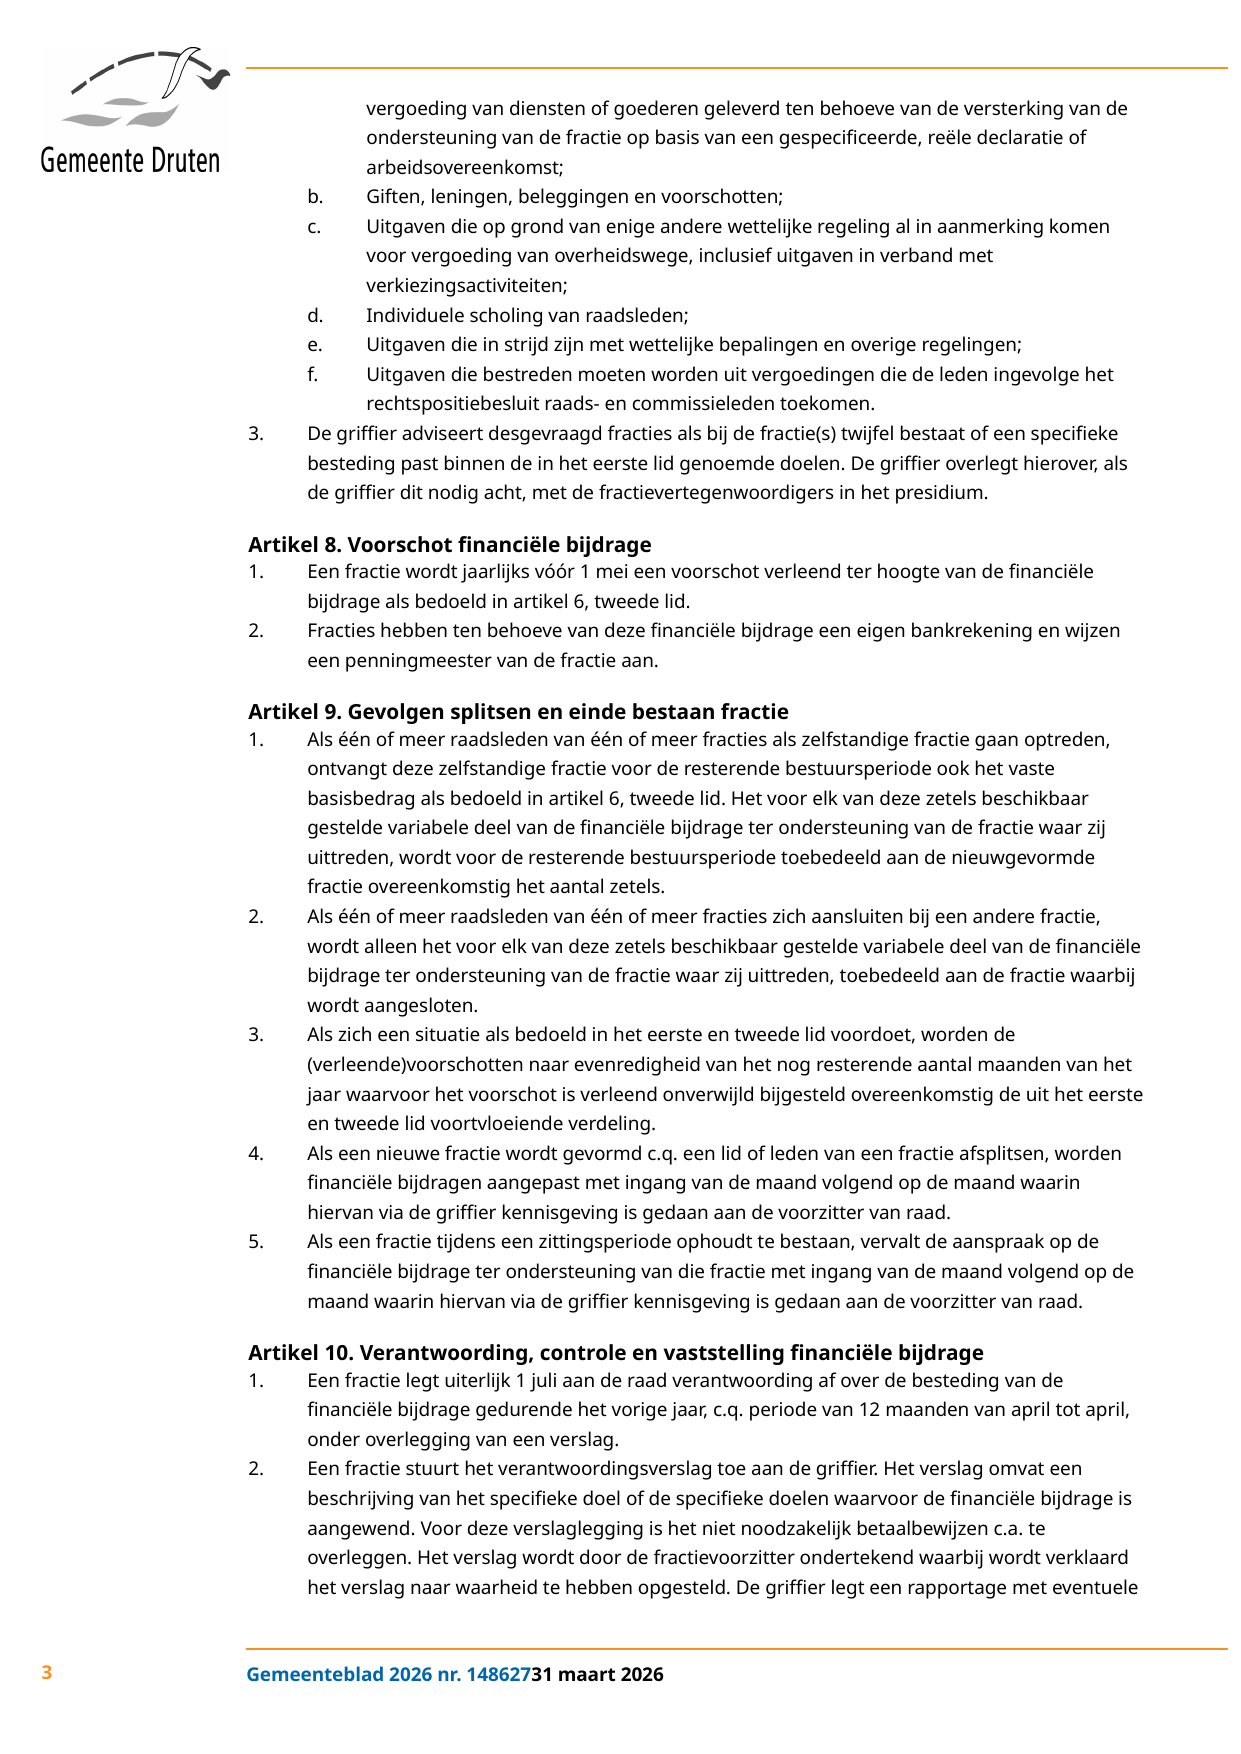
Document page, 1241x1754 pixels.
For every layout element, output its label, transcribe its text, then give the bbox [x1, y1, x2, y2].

text Artikel 10. Verantwoording, controle en vaststelling financiële bijdrage [248, 1338, 1152, 1367]
text Artikel 9. Gevolgen splitsen en einde bestaan fractie [248, 697, 1152, 726]
list Giften, leningen, beleggingen en voorschotten; [307, 183, 1152, 209]
list Als één of meer raadsleden van één of meer fracties zich aansluiten bij een andere fractie, wordt alleen het voor elk van deze zetels beschikbaar gestelde variabele deel van de financiële bijdrage ter ondersteuning van de fractie waar zij uittreden, toebedeeld aan de fractie waarbij wordt aangesloten. [248, 903, 1152, 1018]
list Individuele scholing van raadsleden; [307, 302, 1152, 328]
list De griffier adviseert desgevraagd fracties als bij de fractie(s) twijfel bestaat of een specifieke besteding past binnen de in het eerste lid genoemde doelen. De griffier overlegt hierover, als de griffier dit nodig acht, met de fractievertegenwoordigers in het presidium. [248, 420, 1152, 505]
list Als één of meer raadsleden van één of meer fracties als zelfstandige fractie gaan optreden, ontvangt deze zelfstandige fractie voor de resterende bestuursperiode ook het vaste basisbedrag als bedoeld in artikel 6, tweede lid. Het voor elk van deze zetels beschikbaar gestelde variabele deel van de financiële bijdrage ter ondersteuning van de fractie waar zij uittreden, wordt voor de resterende bestuursperiode toebedeeld aan de nieuwgevormde fractie overeenkomstig het aantal zetels. [248, 726, 1152, 899]
list Als een nieuwe fractie wordt gevormd c.q. een lid of leden van een fractie afsplitsen, worden financiële bijdragen aangepast met ingang van de maand volgend op de maand waarin hiervan via de griffier kennisgeving is gedaan aan de voorzitter van raad. [248, 1140, 1152, 1225]
list Uitgaven die in strijd zijn met wettelijke bepalingen en overige regelingen; [307, 331, 1152, 357]
list Uitgaven die bestreden moeten worden uit vergoedingen die de leden ingevolge het rechtspositiebesluit raads- en commissieleden toekomen. [307, 361, 1152, 416]
list Een fractie wordt jaarlijks vóór 1 mei een voorschot verleend ter hoogte van de financiële bijdrage als bedoeld in artikel 6, tweede lid. [248, 558, 1152, 613]
list Als zich een situatie als bedoeld in het eerste en tweede lid voordoet, worden de (verleende)voorschotten naar evenredigheid van het nog resterende aantal maanden van het jaar waarvoor het voorschot is verleend onverwijld bijgesteld overeenkomstig de uit het eerste en tweede lid voortvloeiende verdeling. [248, 1022, 1152, 1136]
list Fracties hebben ten behoeve van deze financiële bijdrage een eigen bankrekening en wijzen een penningmeester van de fractie aan. [248, 617, 1152, 673]
list Een fractie stuurt het verantwoordingsverslag toe aan de griffier. Het verslag omvat een beschrijving van het specifieke doel of de specifieke doelen waarvoor de financiële bijdrage is aangewend. Voor deze verslaglegging is het niet noodzakelijk betaalbewijzen c.a. te overleggen. Het verslag wordt door de fractievoorzitter ondertekend waarbij wordt verklaard het verslag naar waarheid te hebben opgesteld. De griffier legt een rapportage met eventuele [248, 1456, 1152, 1599]
picture [41, 47, 231, 172]
text Artikel 8. Voorschot financiële bijdrage [248, 530, 1152, 558]
list vergoeding van diensten of goederen geleverd ten behoeve van de versterking van de ondersteuning van de fractie op basis van een gespecificeerde, reële declaratie of arbeidsovereenkomst; [307, 95, 1152, 180]
list Als een fractie tijdens een zittingsperiode ophoudt te bestaan, vervalt de aanspraak op de financiële bijdrage ter ondersteuning van die fractie met ingang van de maand volgend op de maand waarin hiervan via de griffier kennisgeving is gedaan aan de voorzitter van raad. [248, 1229, 1152, 1314]
list Uitgaven die op grond van enige andere wettelijke regeling al in aanmerking komen voor vergoeding van overheidswege, inclusief uitgaven in verband met verkiezingsactiviteiten; [307, 213, 1152, 298]
list Een fractie legt uiterlijk 1 juli aan de raad verantwoording af over de besteding van de financiële bijdrage gedurende het vorige jaar, c.q. periode van 12 maanden van april tot april, onder overlegging van een verslag. [248, 1367, 1152, 1452]
